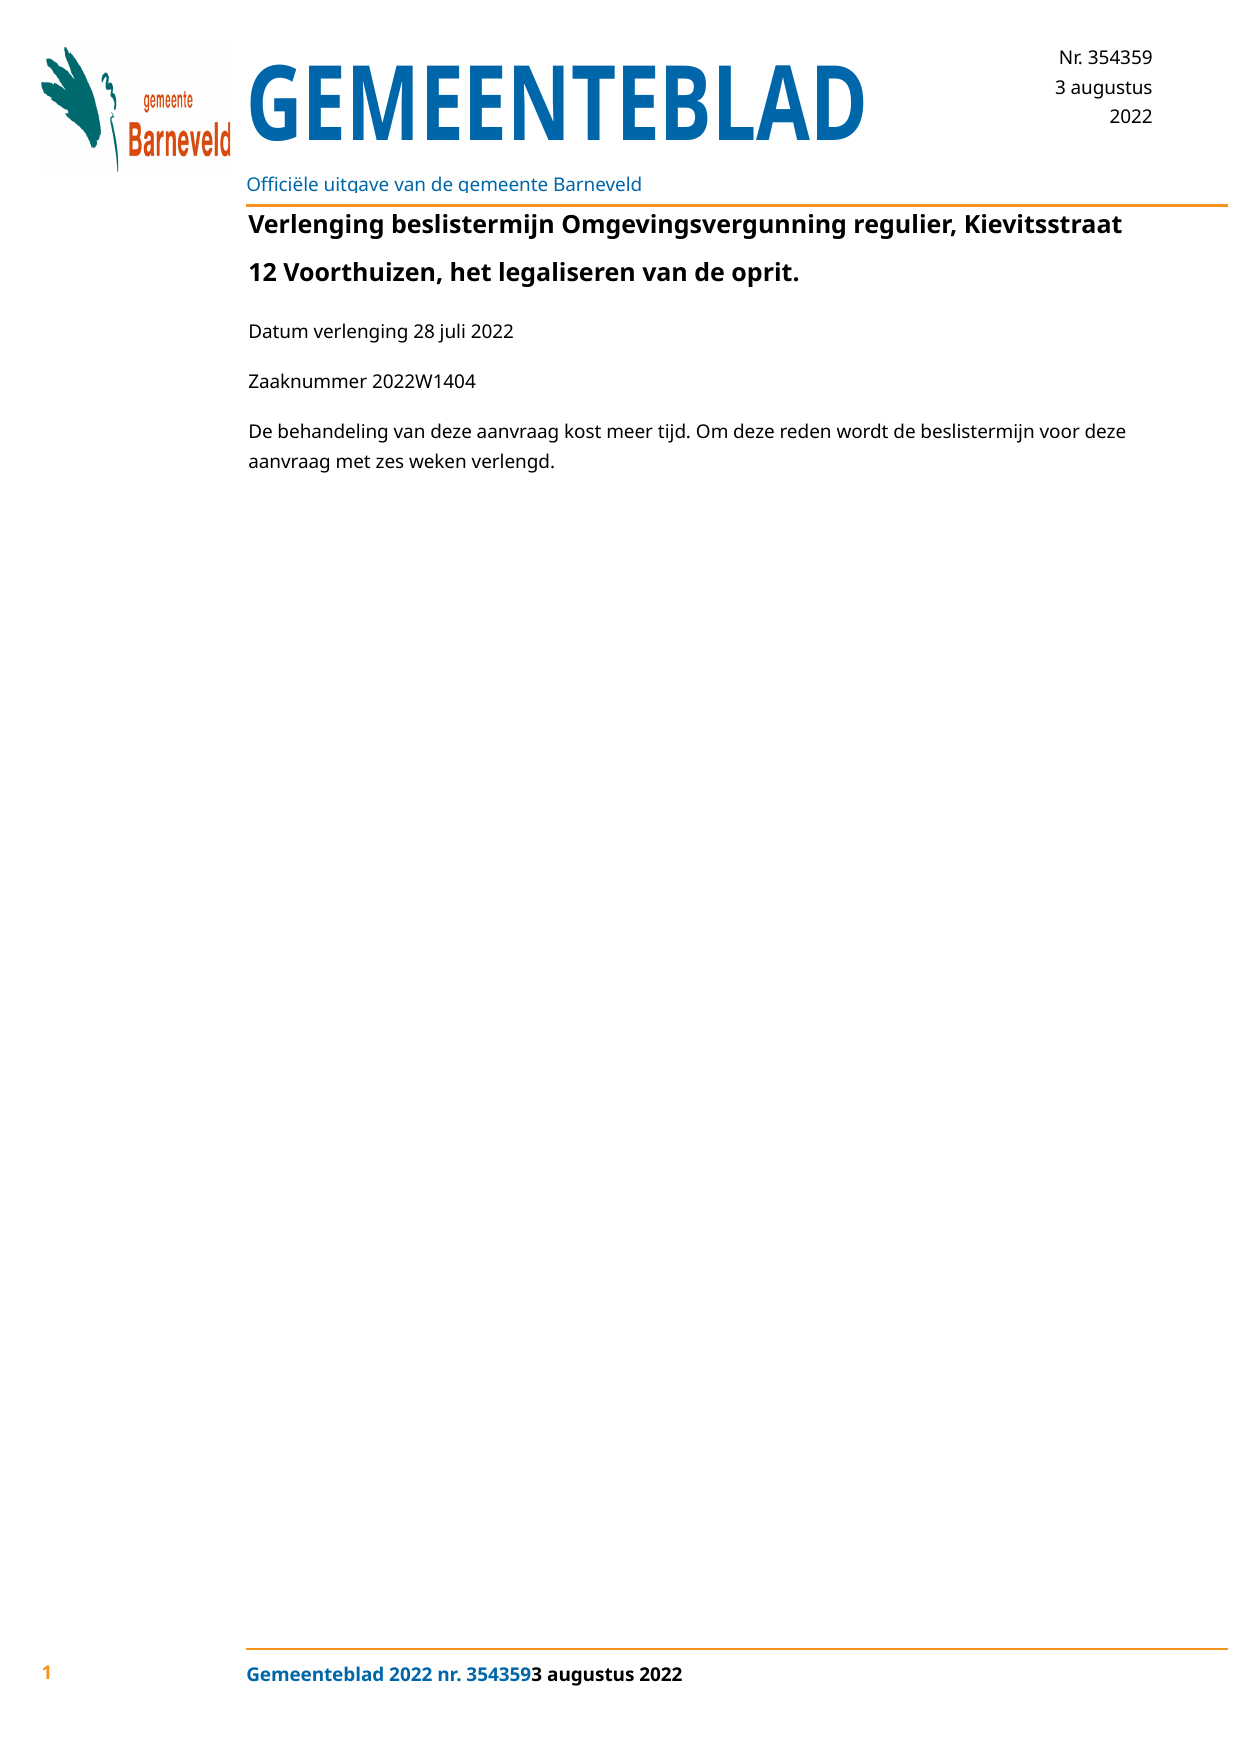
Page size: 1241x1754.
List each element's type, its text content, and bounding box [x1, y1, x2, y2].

text Datum verlenging 28 juli 2022 [248, 318, 1152, 344]
text Verlenging beslistermijn Omgevingsvergunning regulier, Kievitsstraat 12 Voorthuizen, het legaliseren van de oprit. [248, 207, 1152, 288]
text Zaaknummer 2022W1404 [248, 368, 1152, 394]
text De behandeling van deze aanvraag kost meer tijd. Om deze reden wordt de beslistermijn voor deze aanvraag met zes weken verlengd. [248, 419, 1152, 474]
picture [41, 47, 231, 172]
